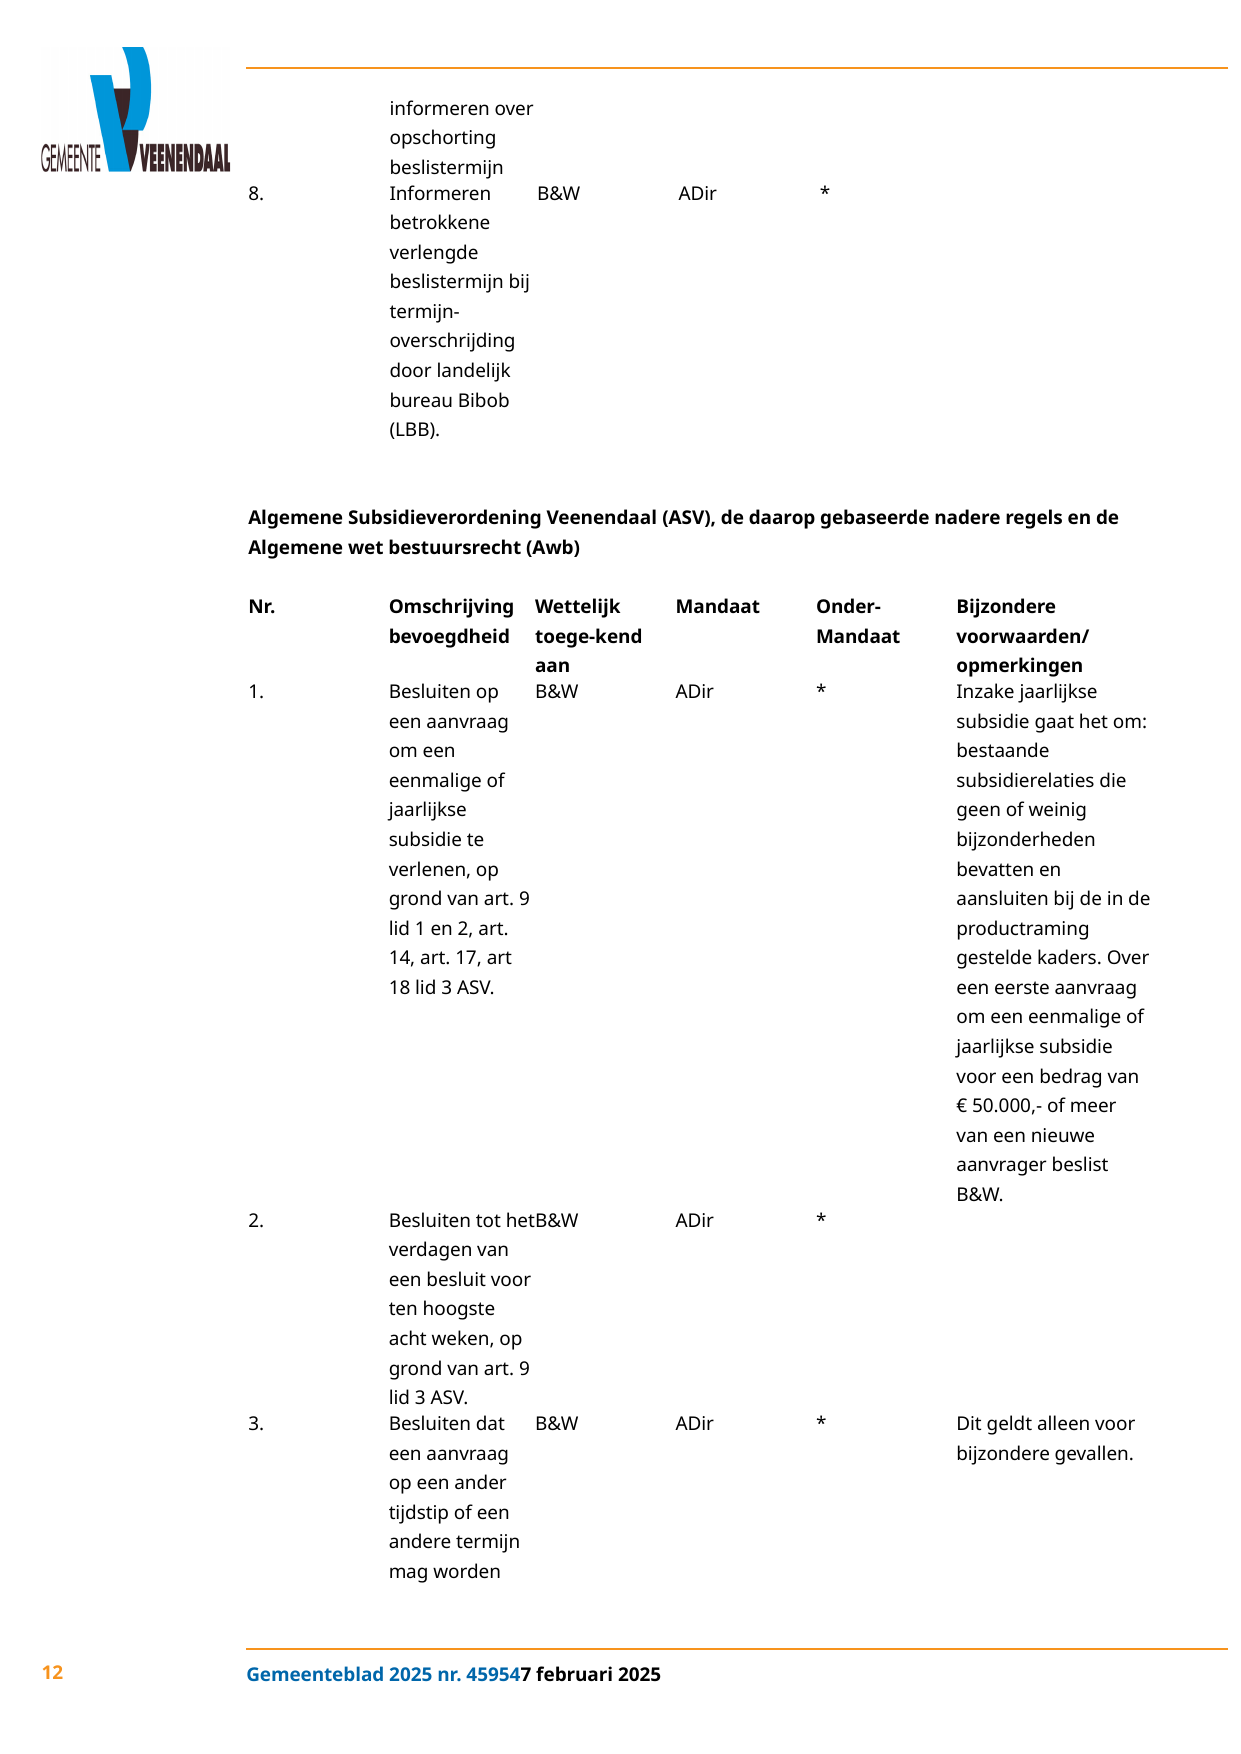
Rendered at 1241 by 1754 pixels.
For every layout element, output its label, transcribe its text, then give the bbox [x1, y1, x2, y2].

table_cell 3. [248, 1410, 388, 1584]
table_header Mandaat [675, 593, 816, 678]
table_cell * [816, 1410, 956, 1584]
table_cell 2. [248, 1207, 388, 1410]
table_cell Besluiten tot het verdagen van een besluit voor ten hoogste acht weken, op grond van art. 9 lid 3 ASV. [389, 1207, 535, 1410]
table_cell 1. [248, 678, 388, 1207]
table_cell * [816, 678, 956, 1207]
table_cell * [820, 180, 961, 442]
table_cell B&W [537, 180, 678, 442]
table_cell Besluiten dat een aanvraag op een ander tijdstip of een andere termijn mag worden [389, 1410, 535, 1584]
table_cell ADir [675, 1207, 816, 1410]
table_cell B&W [535, 1207, 675, 1410]
table_cell B&W [535, 678, 675, 1207]
table_header Bijzondere voorwaarden/ opmerkingen [956, 593, 1152, 678]
table_cell [678, 95, 819, 180]
picture [123, 47, 231, 172]
table_cell [961, 180, 1152, 442]
table_cell [820, 95, 961, 180]
table_header Onder- Mandaat [816, 593, 956, 678]
table_cell [537, 95, 678, 180]
table_cell [961, 95, 1152, 180]
table_header Nr. [248, 593, 388, 678]
table_cell B&W [535, 1410, 675, 1584]
table_cell Informeren betrokkene verlengde beslistermijn bij termijn-overschrijding door landelijk bureau Bibob (LBB). [389, 180, 537, 442]
picture [41, 47, 130, 172]
table_header Wettelijk toege-kend aan [535, 593, 675, 678]
table_cell 8. [248, 180, 389, 442]
table_cell informeren over opschorting beslistermijn [389, 95, 537, 180]
table_cell ADir [675, 678, 816, 1207]
table_header Omschrijving bevoegdheid [389, 593, 535, 678]
table_cell [956, 1207, 1152, 1410]
table_cell Inzake jaarlijkse subsidie gaat het om: bestaande subsidierelaties die geen of weinig bijzonderheden bevatten en aansluiten bij de in de productraming gestelde kaders. Over een eerste aanvraag om een eenmalige of jaarlijkse subsidie voor een bedrag van € 50.000,- of meer van een nieuwe aanvrager beslist B&W. [956, 678, 1152, 1207]
text Algemene Subsidieverordening Veenendaal (ASV), de daarop gebaseerde nadere regels en de Algemene wet bestuursrecht (Awb) [248, 504, 1152, 560]
table_cell Besluiten op een aanvraag om een eenmalige of jaarlijkse subsidie te verlenen, op grond van art. 9 lid 1 en 2, art. 14, art. 17, art 18 lid 3 ASV. [389, 678, 535, 1207]
table_cell ADir [675, 1410, 816, 1584]
table_cell [248, 95, 389, 180]
table_cell Dit geldt alleen voor bijzondere gevallen. [956, 1410, 1152, 1584]
table_cell ADir [678, 180, 819, 442]
table_cell * [816, 1207, 956, 1410]
